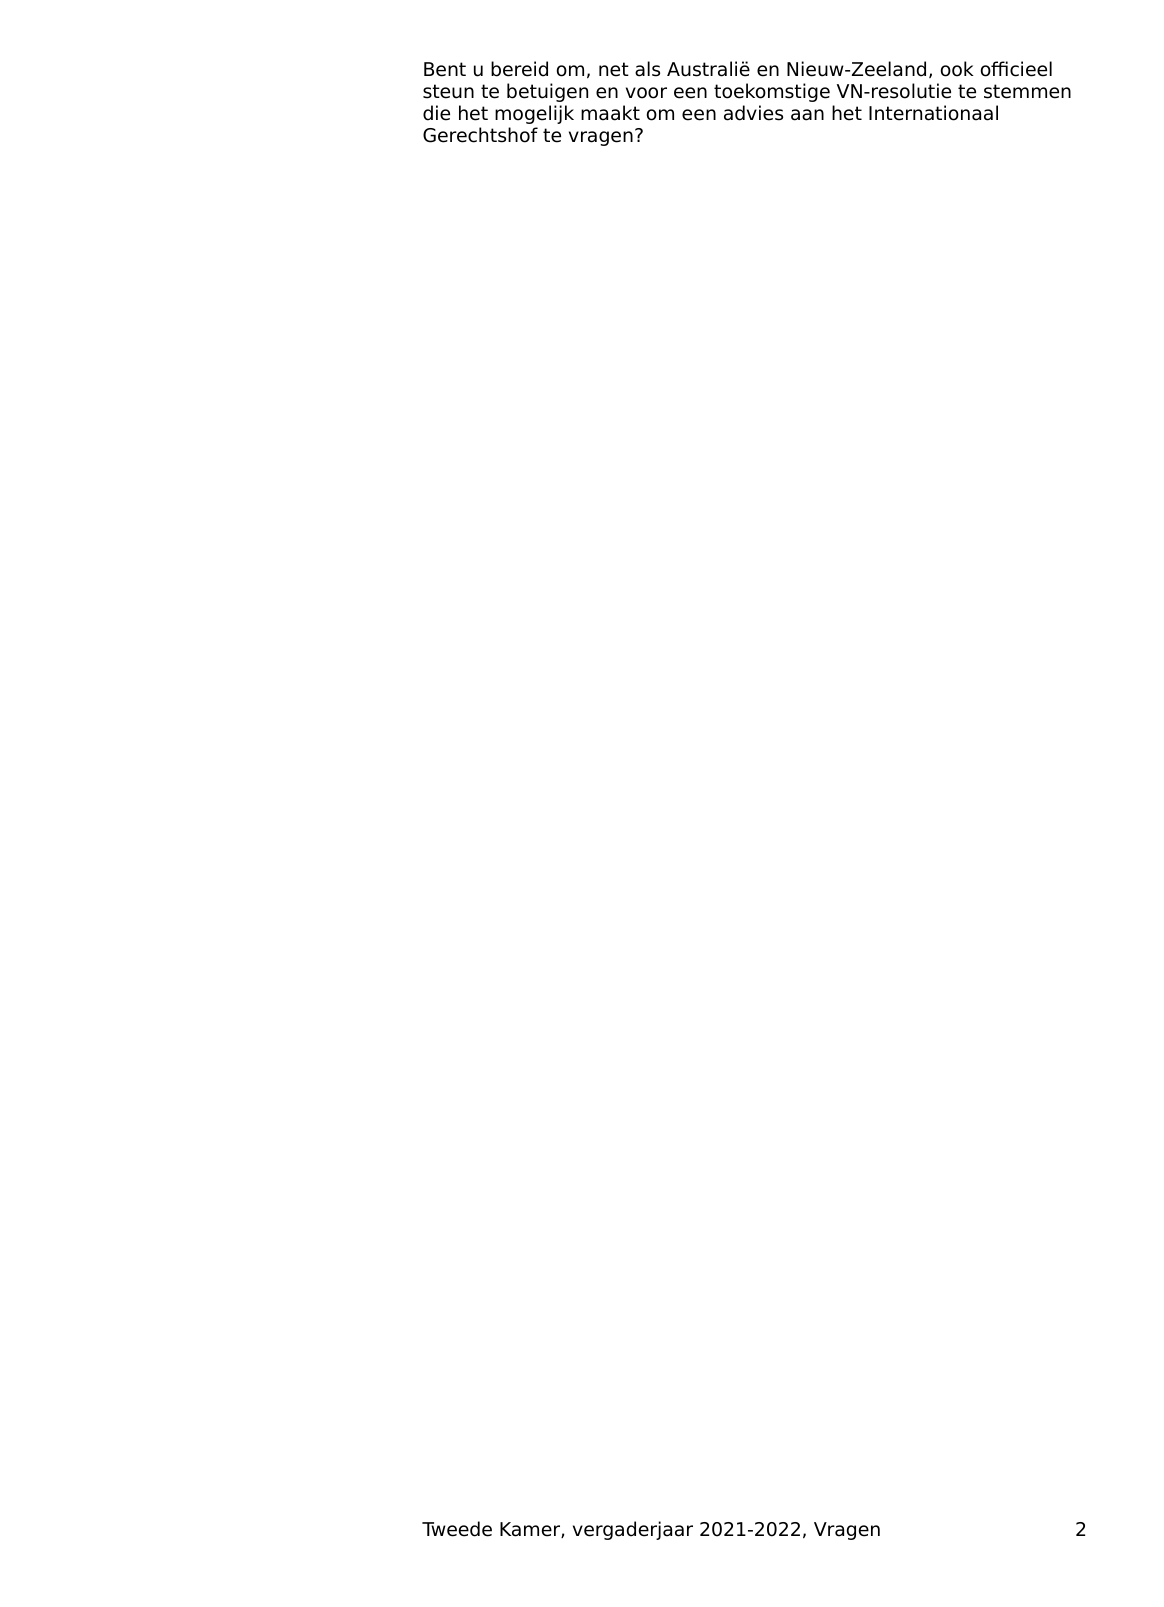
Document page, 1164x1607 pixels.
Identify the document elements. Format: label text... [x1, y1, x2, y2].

text Bent u bereid om, net als Australië en Nieuw-Zeeland, ook officieel steun te betuigen en voor een toekomstige VN-resolutie te stemmen die het mogelijk maakt om een advies aan het Internationaal Gerechtshof te vragen? [422, 59, 1087, 147]
